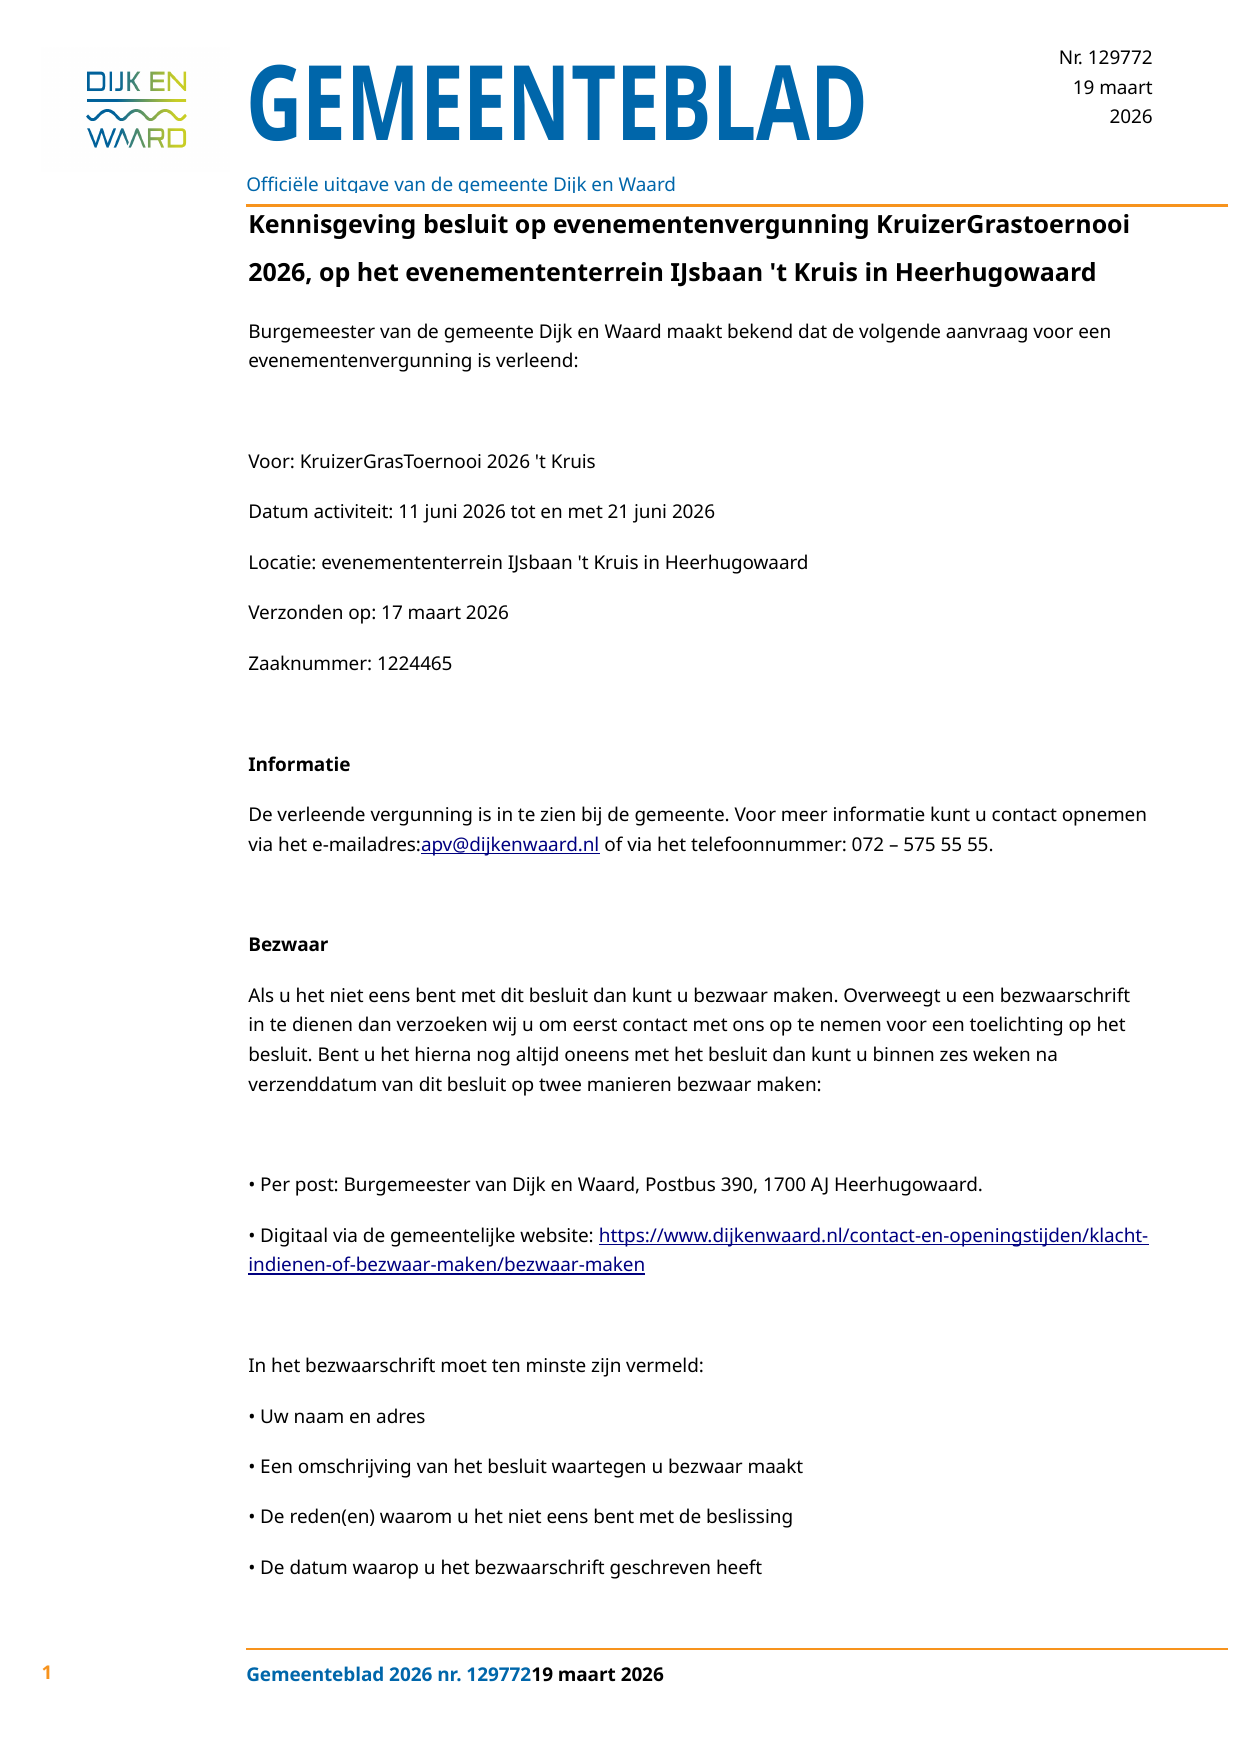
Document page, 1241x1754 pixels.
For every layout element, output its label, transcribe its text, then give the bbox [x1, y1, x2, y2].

text Verzonden op: 17 maart 2026 [248, 599, 1152, 625]
text Burgemeester van de gemeente Dijk en Waard maakt bekend dat de volgende aanvraag voor een evenementenvergunning is verleend: [248, 318, 1152, 373]
text Bezwaar [248, 932, 1152, 957]
text • De datum waarop u het bezwaarschrift geschreven heeft [248, 1554, 1152, 1580]
text Locatie: evenemententerrein IJsbaan 't Kruis in Heerhugowaard [248, 549, 1152, 575]
text • De reden(en) waarom u het niet eens bent met de beslissing [248, 1504, 1152, 1529]
text • Uw naam en adres [248, 1403, 1152, 1429]
text Informatie [248, 751, 1152, 777]
text • Digitaal via de gemeentelijke website: https://www.dijkenwaard.nl/contact-en-openingstijden/klacht-indienen-of-bezwaar-maken/bezwaar-maken [248, 1222, 1152, 1277]
text • Een omschrijving van het besluit waartegen u bezwaar maakt [248, 1453, 1152, 1479]
text De verleende vergunning is in te zien bij de gemeente. Voor meer informatie kunt u contact opnemen via het e-mailadres:apv@dijkenwaard.nl of via het telefoonnummer: 072 – 575 55 55. [248, 801, 1152, 857]
text In het bezwaarschrift moet ten minste zijn vermeld: [248, 1352, 1152, 1378]
text Als u het niet eens bent met dit besluit dan kunt u bezwaar maken. Overweegt u een bezwaarschrift in te dienen dan verzoeken wij u om eerst contact met ons op te nemen voor een toelichting op het besluit. Bent u het hierna nog altijd oneens met het besluit dan kunt u binnen zes weken na verzenddatum van dit besluit op twee manieren bezwaar maken: [248, 982, 1152, 1097]
text • Per post: Burgemeester van Dijk en Waard, Postbus 390, 1700 AJ Heerhugowaard. [248, 1172, 1152, 1197]
text Voor: KruizerGrasToernooi 2026 't Kruis [248, 448, 1152, 474]
text Datum activiteit: 11 juni 2026 tot en met 21 juni 2026 [248, 499, 1152, 524]
picture [41, 47, 231, 172]
text Zaaknummer: 1224465 [248, 650, 1152, 676]
text Kennisgeving besluit op evenementenvergunning KruizerGrastoernooi 2026, op het evenemententerrein IJsbaan 't Kruis in Heerhugowaard [248, 207, 1152, 288]
